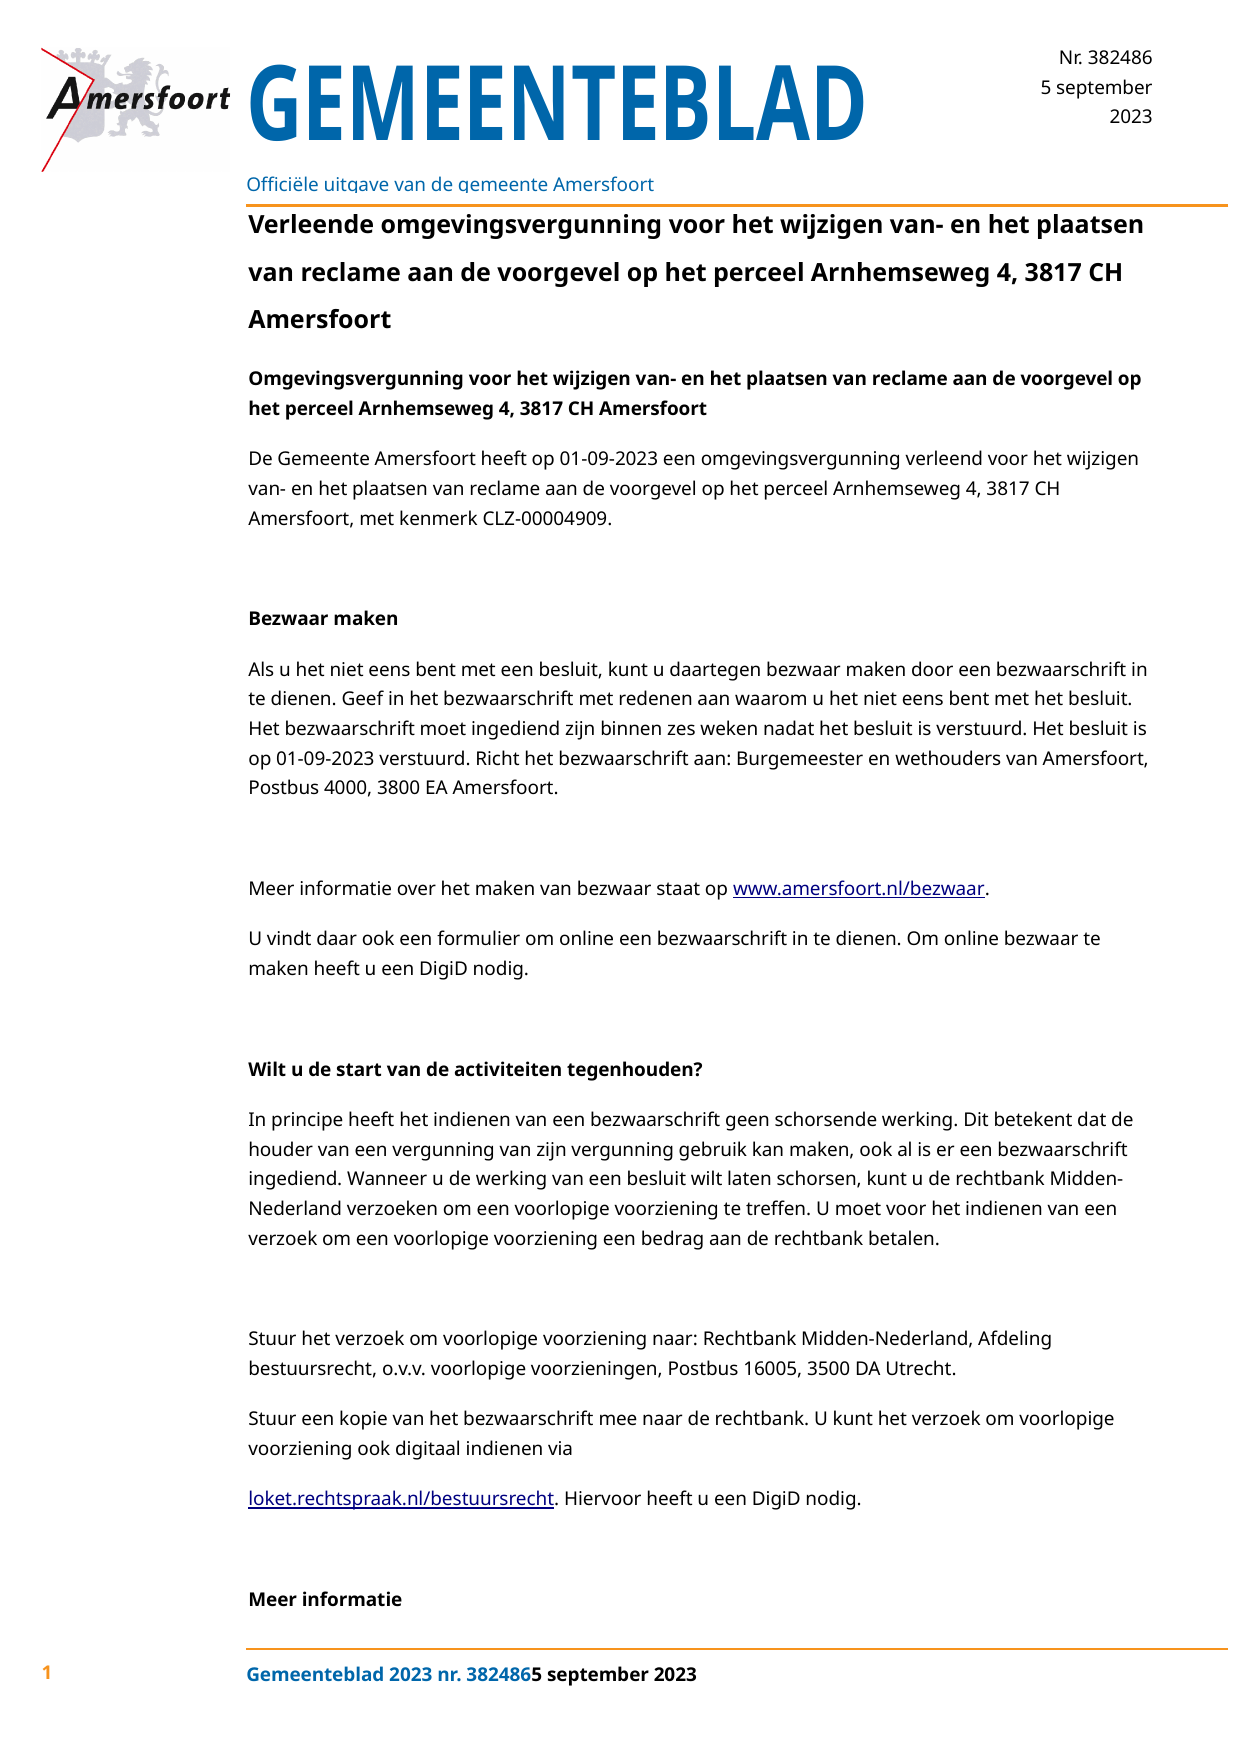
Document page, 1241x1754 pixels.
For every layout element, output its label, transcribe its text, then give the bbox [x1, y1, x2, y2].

text De Gemeente Amersfoort heeft op 01-09-2023 een omgevingsvergunning verleend voor het wijzigen van- en het plaatsen van reclame aan de voorgevel op het perceel Arnhemseweg 4, 3817 CH Amersfoort, met kenmerk CLZ-00004909. [248, 446, 1152, 530]
text In principe heeft het indienen van een bezwaarschrift geen schorsende werking. Dit betekent dat de houder van een vergunning van zijn vergunning gebruik kan maken, ook al is er een bezwaarschrift ingediend. Wanneer u de werking van een besluit wilt laten schorsen, kunt u de rechtbank Midden-Nederland verzoeken om een voorlopige voorziening te treffen. U moet voor het indienen van een verzoek om een voorlopige voorziening een bedrag aan de rechtbank betalen. [248, 1106, 1152, 1250]
text Verleende omgevingsvergunning voor het wijzigen van- en het plaatsen van reclame aan de voorgevel op het perceel Arnhemseweg 4, 3817 CH Amersfoort [248, 207, 1152, 336]
text Omgevingsvergunning voor het wijzigen van- en het plaatsen van reclame aan de voorgevel op het perceel Arnhemseweg 4, 3817 CH Amersfoort [248, 366, 1152, 421]
text U vindt daar ook een formulier om online een bezwaarschrift in te dienen. Om online bezwaar te maken heeft u een DigiD nodig. [248, 926, 1152, 981]
text Bezwaar maken [248, 606, 1152, 631]
text Als u het niet eens bent met een besluit, kunt u daartegen bezwaar maken door een bezwaarschrift in te dienen. Geef in het bezwaarschrift met redenen aan waarom u het niet eens bent met het besluit. Het bezwaarschrift moet ingediend zijn binnen zes weken nadat het besluit is verstuurd. Het besluit is op 01-09-2023 verstuurd. Richt het bezwaarschrift aan: Burgemeester en wethouders van Amersfoort, Postbus 4000, 3800 EA Amersfoort. [248, 656, 1152, 800]
text Stuur een kopie van het bezwaarschrift mee naar de rechtbank. U kunt het verzoek om voorlopige voorziening ook digitaal indienen via [248, 1406, 1152, 1461]
text Meer informatie [248, 1586, 1152, 1612]
text Stuur het verzoek om voorlopige voorziening naar: Rechtbank Midden-Nederland, Afdeling bestuursrecht, o.v.v. voorlopige voorzieningen, Postbus 16005, 3500 DA Utrecht. [248, 1326, 1152, 1381]
text loket.rechtspraak.nl/bestuursrecht. Hiervoor heeft u een DigiD nodig. [248, 1486, 1152, 1511]
text Meer informatie over het maken van bezwaar staat op www.amersfoort.nl/bezwaar. [248, 875, 1152, 901]
picture [41, 47, 231, 172]
text Wilt u de start van de activiteiten tegenhouden? [248, 1056, 1152, 1082]
